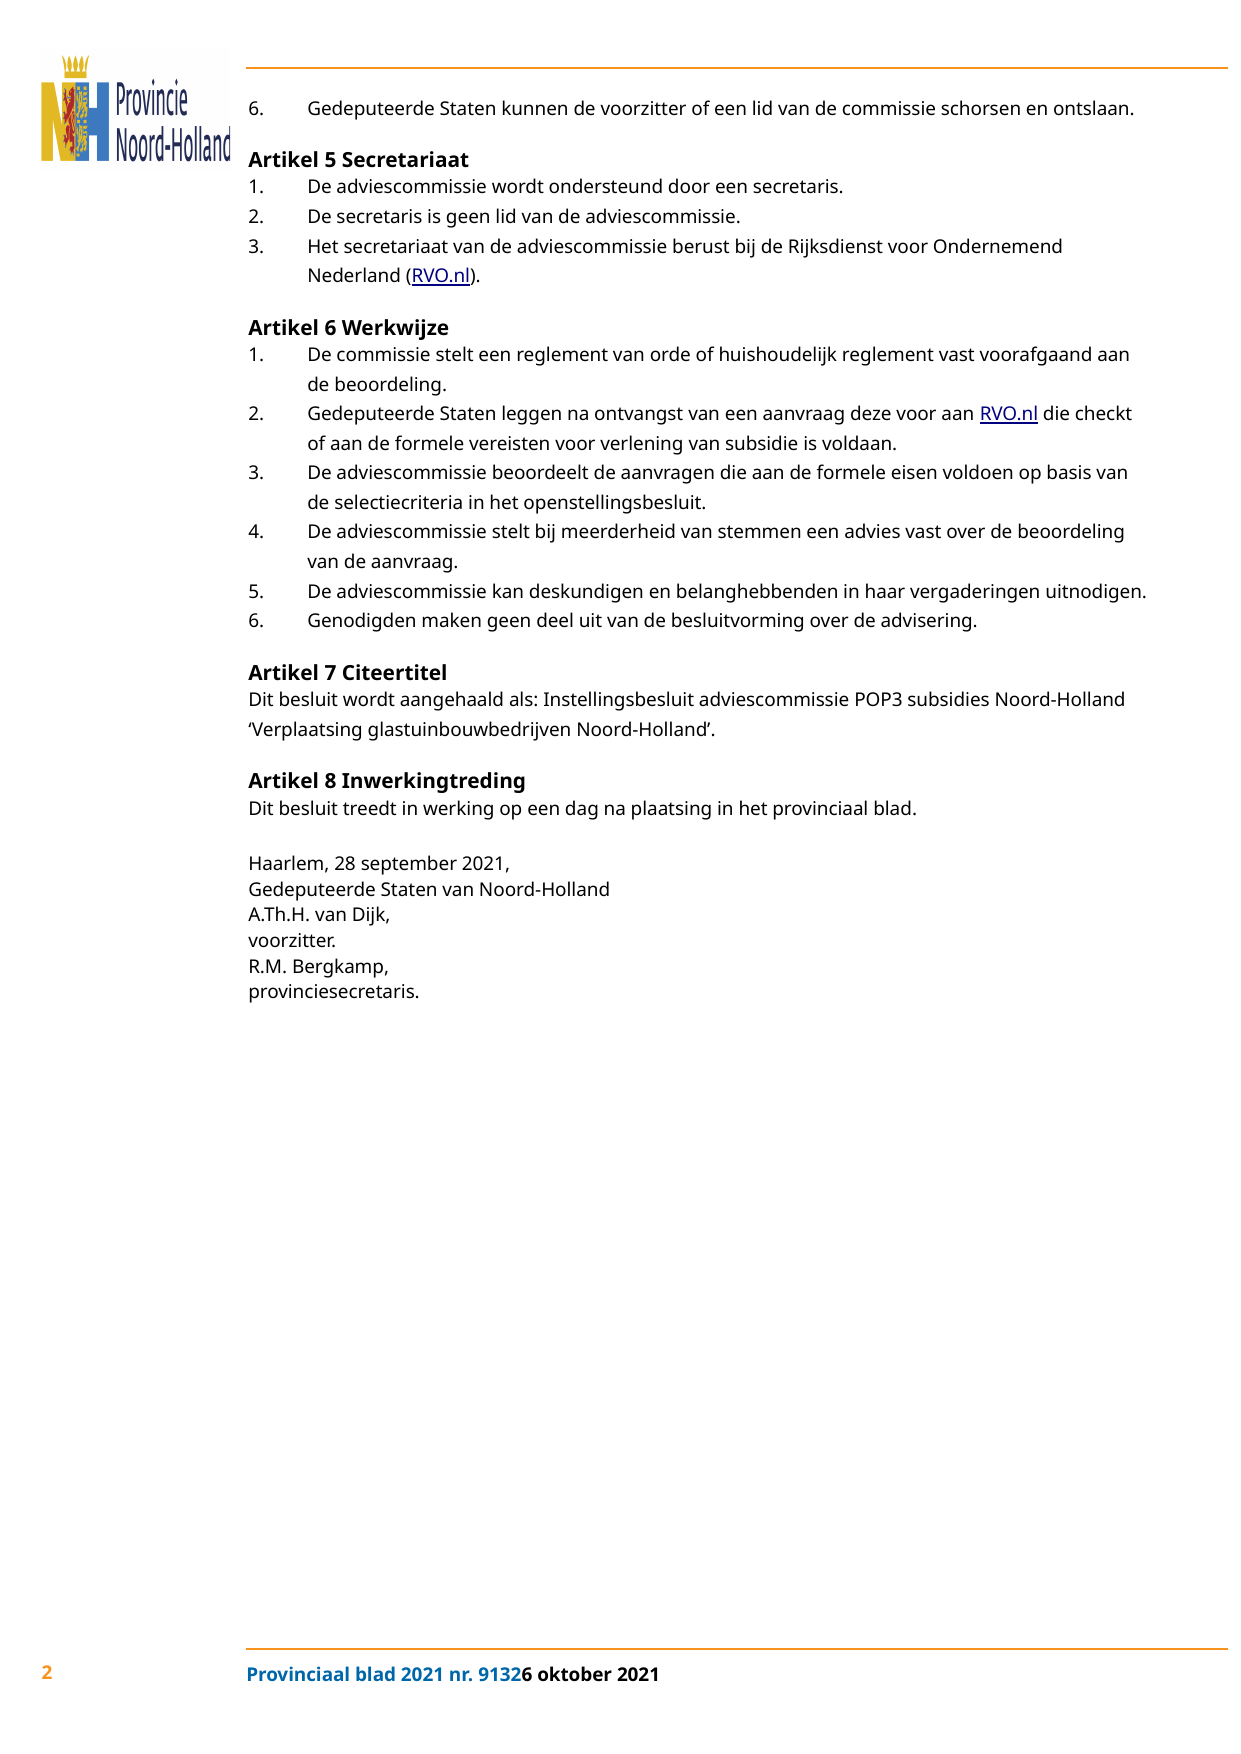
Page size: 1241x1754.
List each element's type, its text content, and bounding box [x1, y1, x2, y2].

text Artikel 7 Citeertitel [248, 658, 1152, 686]
text provinciesecretaris. [248, 979, 1152, 1004]
list Genodigden maken geen deel uit van de besluitvorming over de advisering. [248, 607, 1152, 633]
list De adviescommissie kan deskundigen en belanghebbenden in haar vergaderingen uitnodigen. [248, 578, 1152, 604]
list De adviescommissie stelt bij meerderheid van stemmen een advies vast over de beoordeling van de aanvraag. [248, 519, 1152, 574]
list Gedeputeerde Staten kunnen de voorzitter of een lid van de commissie schorsen en ontslaan. [248, 95, 1152, 121]
text Gedeputeerde Staten van Noord-Holland [248, 876, 1152, 902]
list Het secretariaat van de adviescommissie berust bij de Rijksdienst voor Ondernemend Nederland (RVO.nl). [248, 233, 1152, 288]
text Dit besluit wordt aangehaald als: Instellingsbesluit adviescommissie POP3 subsidies Noord-Holland ‘Verplaatsing glastuinbouwbedrijven Noord-Holland’. [248, 686, 1152, 742]
list Gedeputeerde Staten leggen na ontvangst van een aanvraag deze voor aan RVO.nl die checkt of aan de formele vereisten voor verlening van subsidie is voldaan. [248, 400, 1152, 456]
list De secretaris is geen lid van de adviescommissie. [248, 203, 1152, 229]
text Haarlem, 28 september 2021, [248, 850, 1152, 876]
text Dit besluit treedt in werking op een dag na plaatsing in het provinciaal blad. [248, 795, 1152, 821]
list De adviescommissie beoordeelt de aanvragen die aan de formele eisen voldoen op basis van de selectiecriteria in het openstellingsbesluit. [248, 459, 1152, 515]
text R.M. Bergkamp, [248, 953, 1152, 979]
list De adviescommissie wordt ondersteund door een secretaris. [248, 174, 1152, 199]
list De commissie stelt een reglement van orde of huishoudelijk reglement vast voorafgaand aan de beoordeling. [248, 341, 1152, 397]
text A.Th.H. van Dijk, [248, 902, 1152, 927]
text voorzitter. [248, 927, 1152, 953]
text Artikel 5 Secretariaat [248, 145, 1152, 174]
text Artikel 6 Werkwijze [248, 313, 1152, 341]
picture [41, 47, 231, 172]
text Artikel 8 Inwerkingtreding [248, 766, 1152, 795]
